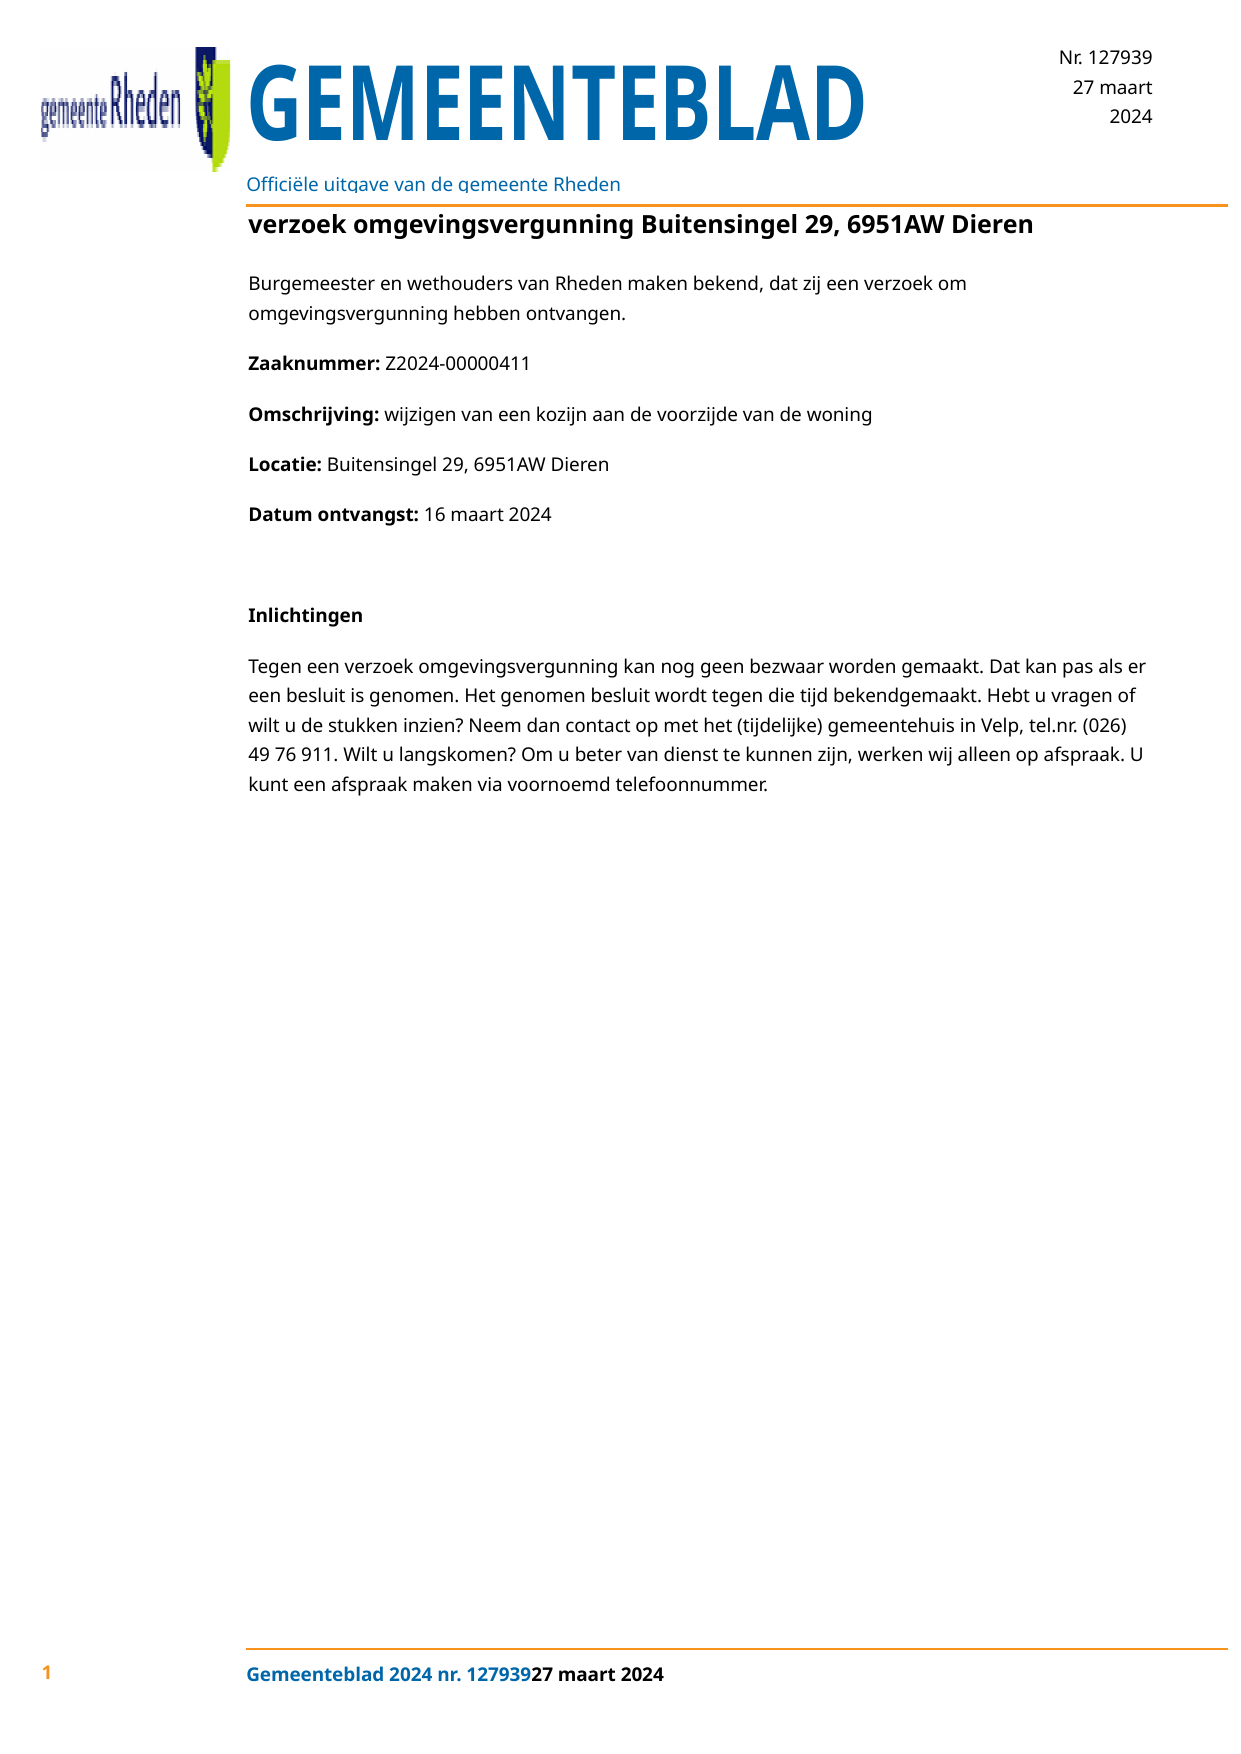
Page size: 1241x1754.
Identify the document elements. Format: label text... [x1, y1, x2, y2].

text Zaaknummer: Z2024-00000411 [248, 350, 1152, 376]
text Datum ontvangst: 16 maart 2024 [248, 502, 1152, 527]
text Tegen een verzoek omgevingsvergunning kan nog geen bezwaar worden gemaakt. Dat kan pas als er een besluit is genomen. Het genomen besluit wordt tegen die tijd bekendgemaakt. Hebt u vragen of wilt u de stukken inzien? Neem dan contact op met het (tijdelijke) gemeentehuis in Velp, tel.nr. (026) 49 76 911. Wilt u langskomen? Om u beter van dienst te kunnen zijn, werken wij alleen op afspraak. U kunt een afspraak maken via voornoemd telefoonnummer. [248, 653, 1152, 797]
text verzoek omgevingsvergunning Buitensingel 29, 6951AW Dieren [248, 207, 1152, 241]
text Inlichtingen [248, 602, 1152, 628]
text Omschrijving: wijzigen van een kozijn aan de voorzijde van de woning [248, 401, 1152, 426]
text Locatie: Buitensingel 29, 6951AW Dieren [248, 451, 1152, 477]
picture [41, 47, 231, 172]
text Burgemeester en wethouders van Rheden maken bekend, dat zij een verzoek om omgevingsvergunning hebben ontvangen. [248, 270, 1152, 326]
